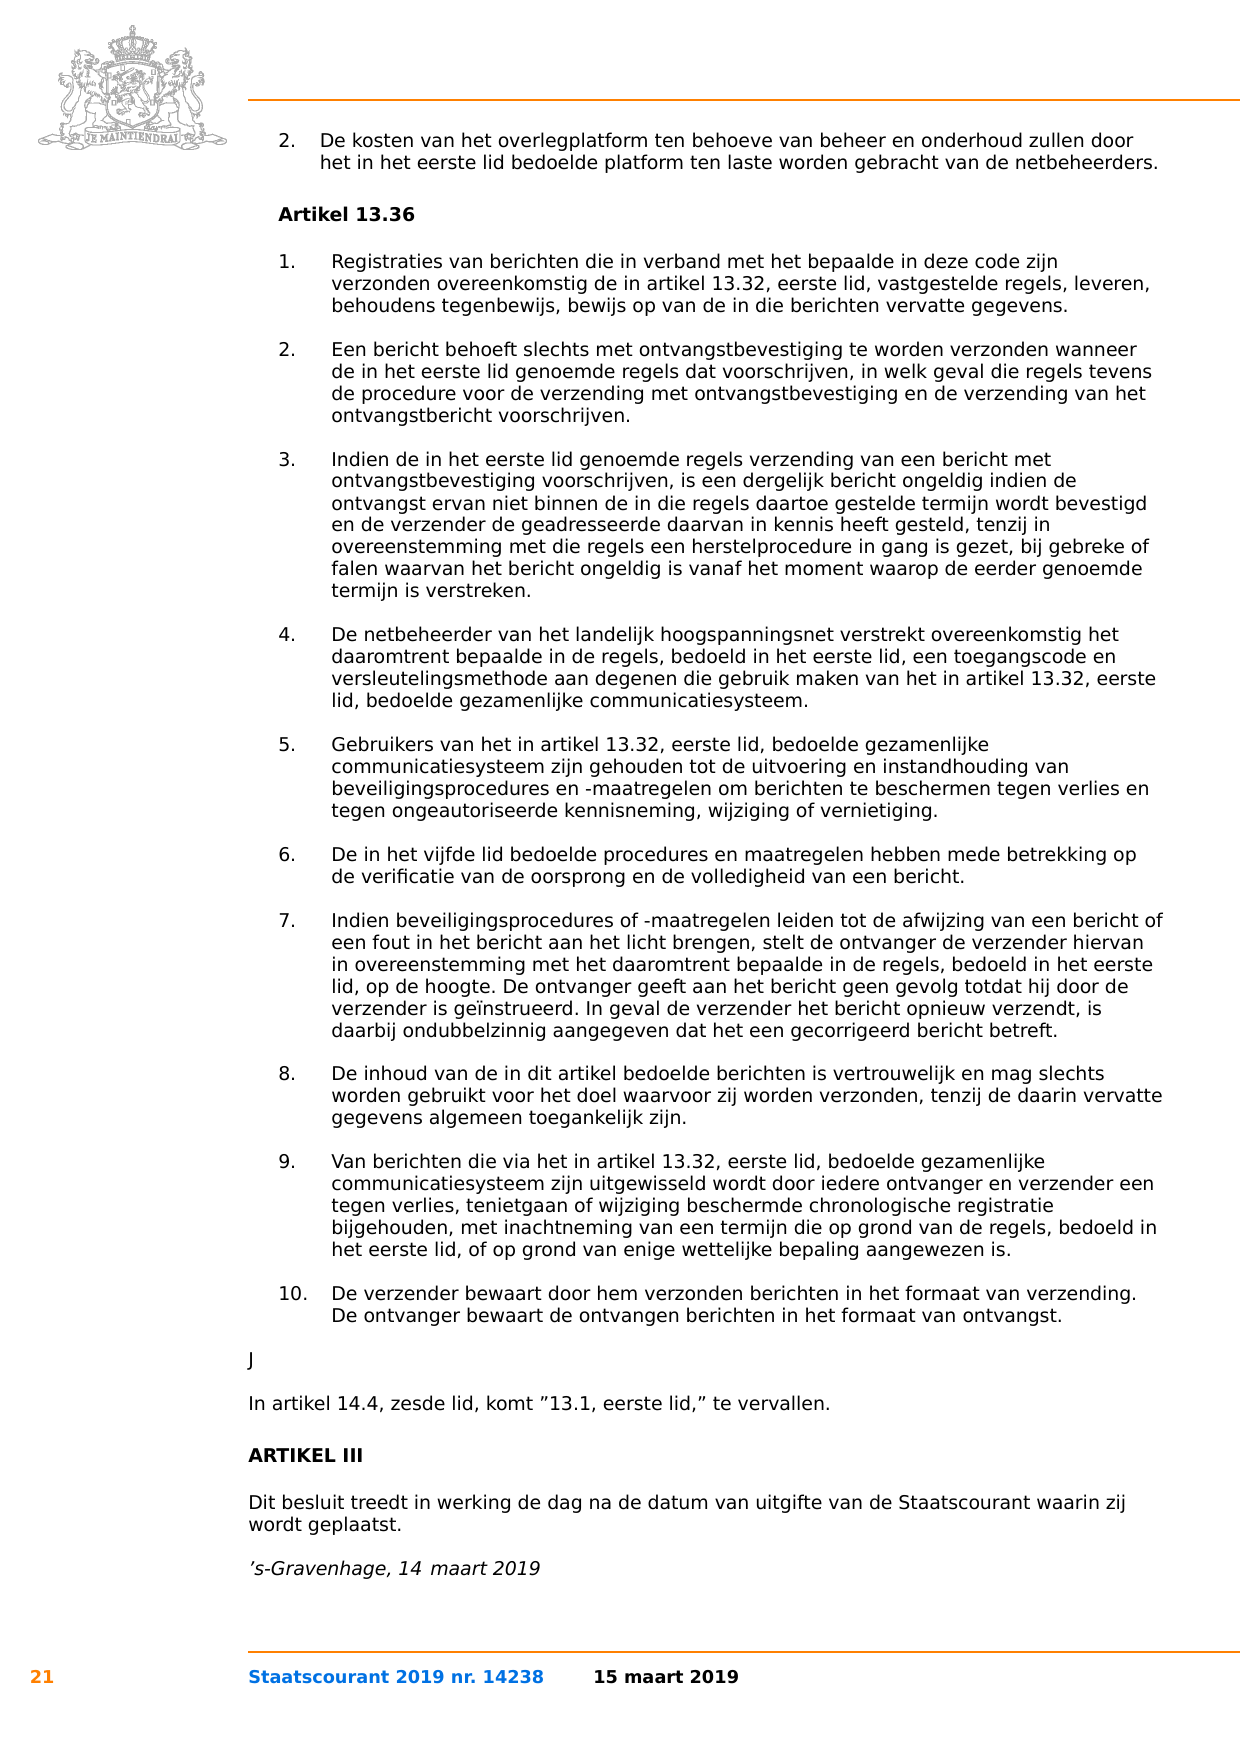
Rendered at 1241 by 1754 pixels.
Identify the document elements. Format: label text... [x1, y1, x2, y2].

text In artikel 14.4, zesde lid, komt ”13.1, eerste lid,” te vervallen. [248, 1393, 1163, 1414]
text 1. Registraties van berichten die in verband met het bepaalde in deze code zijn verzonden overeenkomstig de in artikel 13.32, eerste lid, vastgestelde regels, leveren, behoudens tegenbewijs, bewijs op van de in die berichten vervatte gegevens. [278, 251, 1163, 317]
subtitle ARTIKEL III [248, 1444, 1163, 1467]
text 7. Indien beveiligingsprocedures of -maatregelen leiden tot de afwijzing van een bericht of een fout in het bericht aan het licht brengen, stelt de ontvanger de verzender hiervan in overeenstemming met het daaromtrent bepaalde in de regels, bedoeld in het eerste lid, op de hoogte. De ontvanger geeft aan het bericht geen gevolg totdat hij door de verzender is geïnstrueerd. In geval de verzender het bericht opnieuw verzendt, is daarbij ondubbelzinnig aangegeven dat het een gecorrigeerd bericht betreft. [278, 909, 1163, 1041]
text 4. De netbeheerder van het landelijk hoogspanningsnet verstrekt overeenkomstig het daaromtrent bepaalde in de regels, bedoeld in het eerste lid, een toegangscode en versleutelingsmethode aan degenen die gebruik maken van het in artikel 13.32, eerste lid, bedoelde gezamenlijke communicatiesysteem. [278, 624, 1163, 712]
text 2. Een bericht behoeft slechts met ontvangstbevestiging te worden verzonden wanneer de in het eerste lid genoemde regels dat voorschrijven, in welk geval die regels tevens de procedure voor de verzending met ontvangstbevestiging en de verzending van het ontvangstbericht voorschrijven. [278, 339, 1163, 427]
text Dit besluit treedt in werking de dag na de datum van uitgifte van de Staatscourant waarin zij wordt geplaatst. [248, 1492, 1163, 1536]
text 9. Van berichten die via het in artikel 13.32, eerste lid, bedoelde gezamenlijke communicatiesysteem zijn uitgewisseld wordt door iedere ontvanger en verzender een tegen verlies, tenietgaan of wijziging beschermde chronologische registratie bijgehouden, met inachtneming van een termijn die op grond van de regels, bedoeld in het eerste lid, of op grond van enige wettelijke bepaling aangewezen is. [278, 1151, 1163, 1261]
text 3. Indien de in het eerste lid genoemde regels verzending van een bericht met ontvangstbevestiging voorschrijven, is een dergelijk bericht ongeldig indien de ontvangst ervan niet binnen de in die regels daartoe gestelde termijn wordt bevestigd en de verzender de geadresseerde daarvan in kennis heeft gesteld, tenzij in overeenstemming met die regels een herstelprocedure in gang is gezet, bij gebreke of falen waarvan het bericht ongeldig is vanaf het moment waarop de eerder genoemde termijn is verstreken. [278, 448, 1163, 602]
text 6. De in het vijfde lid bedoelde procedures en maatregelen hebben mede betrekking op de verificatie van de oorsprong en de volledigheid van een bericht. [278, 844, 1163, 888]
subtitle Artikel 13.36 [278, 204, 1163, 226]
text J [248, 1349, 1163, 1371]
picture [38, 25, 227, 150]
text 2. De kosten van het overlegplatform ten behoeve van beheer en onderhoud zullen door het in het eerste lid bedoelde platform ten laste worden gebracht van de netbeheerders. [278, 130, 1163, 174]
text 10. De verzender bewaart door hem verzonden berichten in het formaat van verzending. De ontvanger bewaart de ontvangen berichten in het formaat van ontvangst. [278, 1283, 1163, 1327]
text 5. Gebruikers van het in artikel 13.32, eerste lid, bedoelde gezamenlijke communicatiesysteem zijn gehouden tot de uitvoering en instandhouding van beveiligingsprocedures en -maatregelen om berichten te beschermen tegen verlies en tegen ongeautoriseerde kennisneming, wijziging of vernietiging. [278, 734, 1163, 822]
text 8. De inhoud van de in dit artikel bedoelde berichten is vertrouwelijk en mag slechts worden gebruikt voor het doel waarvoor zij worden verzonden, tenzij de daarin vervatte gegevens algemeen toegankelijk zijn. [278, 1063, 1163, 1129]
text ’s-Gravenhage, 14 maart 2019 [248, 1557, 1163, 1579]
